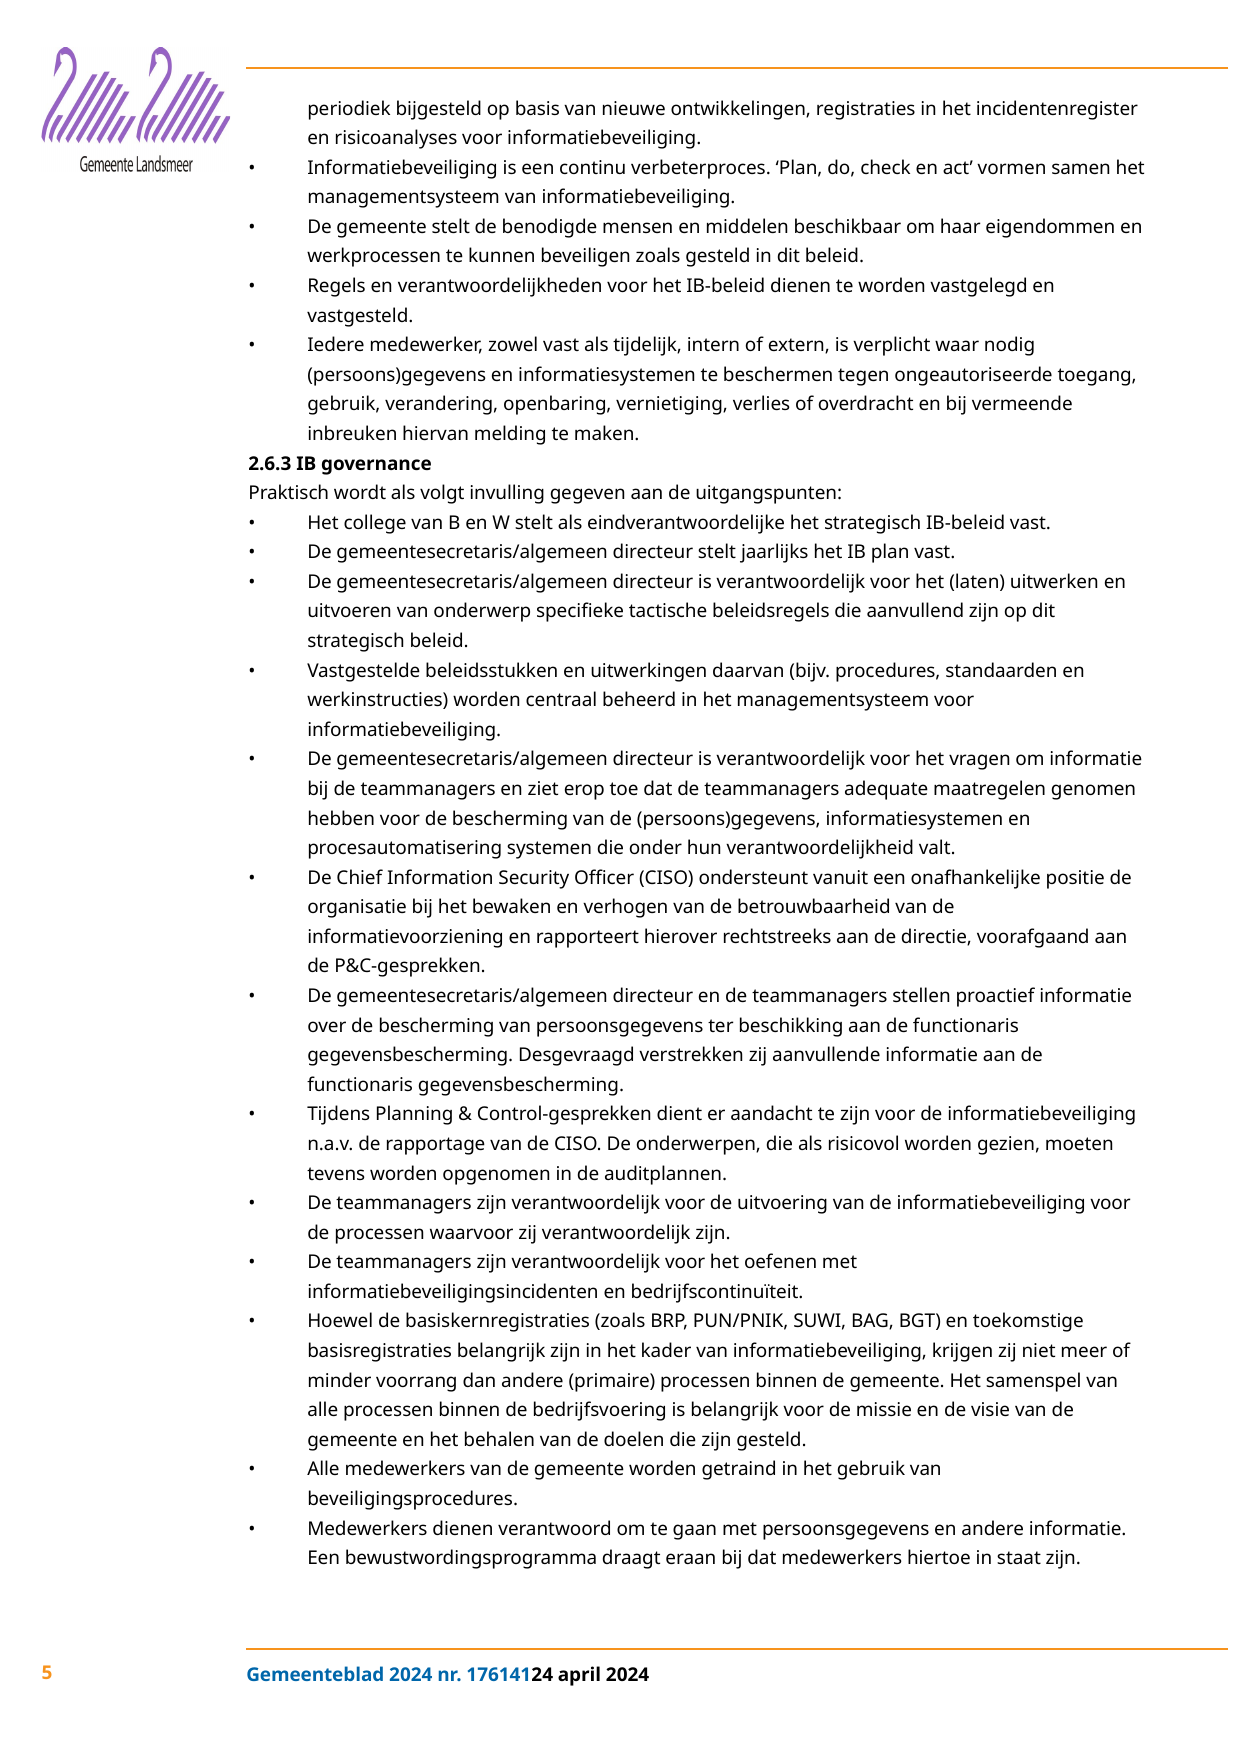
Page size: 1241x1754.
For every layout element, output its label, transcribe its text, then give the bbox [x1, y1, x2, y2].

list Het college van B en W stelt als eindverantwoordelijke het strategisch IB-beleid vast. [248, 509, 1152, 535]
list De gemeentesecretaris/algemeen directeur stelt jaarlijks het IB plan vast. [248, 538, 1152, 564]
list De gemeentesecretaris/algemeen directeur en de teammanagers stellen proactief informatie over de bescherming van persoonsgegevens ter beschikking aan de functionaris gegevensbescherming. Desgevraagd verstrekken zij aanvullende informatie aan de functionaris gegevensbescherming. [248, 982, 1152, 1097]
list Medewerkers dienen verantwoord om te gaan met persoonsgegevens en andere informatie. Een bewustwordingsprogramma draagt eraan bij dat medewerkers hiertoe in staat zijn. [248, 1515, 1152, 1570]
list Iedere medewerker, zowel vast als tijdelijk, intern of extern, is verplicht waar nodig (persoons)gegevens en informatiesystemen te beschermen tegen ongeautoriseerde toegang, gebruik, verandering, openbaring, vernietiging, verlies of overdracht en bij vermeende inbreuken hiervan melding te maken. [248, 331, 1152, 446]
list Regels en verantwoordelijkheden voor het IB-beleid dienen te worden vastgelegd en vastgesteld. [248, 272, 1152, 328]
list Informatiebeveiliging is een continu verbeterproces. ‘Plan, do, check en act’ vormen samen het managementsysteem van informatiebeveiliging. [248, 154, 1152, 209]
list Alle medewerkers van de gemeente worden getraind in het gebruik van beveiligingsprocedures. [248, 1456, 1152, 1511]
list De gemeente stelt de benodigde mensen en middelen beschikbaar om haar eigendommen en werkprocessen te kunnen beveiligen zoals gesteld in dit beleid. [248, 213, 1152, 268]
list De gemeentesecretaris/algemeen directeur is verantwoordelijk voor het vragen om informatie bij de teammanagers en ziet erop toe dat de teammanagers adequate maatregelen genomen hebben voor de bescherming van de (persoons)gegevens, informatiesystemen en procesautomatisering systemen die onder hun verantwoordelijkheid valt. [248, 746, 1152, 860]
picture [41, 47, 231, 172]
list Vastgestelde beleidsstukken en uitwerkingen daarvan (bijv. procedures, standaarden en werkinstructies) worden centraal beheerd in het managementsysteem voor informatiebeveiliging. [248, 657, 1152, 742]
list Hoewel de basiskernregistraties (zoals BRP, PUN/PNIK, SUWI, BAG, BGT) en toekomstige basisregistraties belangrijk zijn in het kader van informatiebeveiliging, krijgen zij niet meer of minder voorrang dan andere (primaire) processen binnen de gemeente. Het samenspel van alle processen binnen de bedrijfsvoering is belangrijk voor de missie en de visie van de gemeente en het behalen van de doelen die zijn gesteld. [248, 1308, 1152, 1452]
list De teammanagers zijn verantwoordelijk voor de uitvoering van de informatiebeveiliging voor de processen waarvoor zij verantwoordelijk zijn. [248, 1189, 1152, 1245]
text 2.6.3 IB governance [248, 450, 1152, 476]
list De gemeentesecretaris/algemeen directeur is verantwoordelijk voor het (laten) uitwerken en uitvoeren van onderwerp specifieke tactische beleidsregels die aanvullend zijn op dit strategisch beleid. [248, 568, 1152, 653]
list De Chief Information Security Officer (CISO) ondersteunt vanuit een onafhankelijke positie de organisatie bij het bewaken en verhogen van de betrouwbaarheid van de informatievoorziening en rapporteert hierover rechtstreeks aan de directie, voorafgaand aan de P&C-gesprekken. [248, 864, 1152, 978]
text Praktisch wordt als volgt invulling gegeven aan de uitgangspunten: [248, 479, 1152, 505]
list periodiek bijgesteld op basis van nieuwe ontwikkelingen, registraties in het incidentenregister en risicoanalyses voor informatiebeveiliging. [248, 95, 1152, 150]
list Tijdens Planning & Control-gesprekken dient er aandacht te zijn voor de informatiebeveiliging n.a.v. de rapportage van de CISO. De onderwerpen, die als risicovol worden gezien, moeten tevens worden opgenomen in de auditplannen. [248, 1101, 1152, 1186]
list De teammanagers zijn verantwoordelijk voor het oefenen met informatiebeveiligingsincidenten en bedrijfscontinuïteit. [248, 1248, 1152, 1304]
